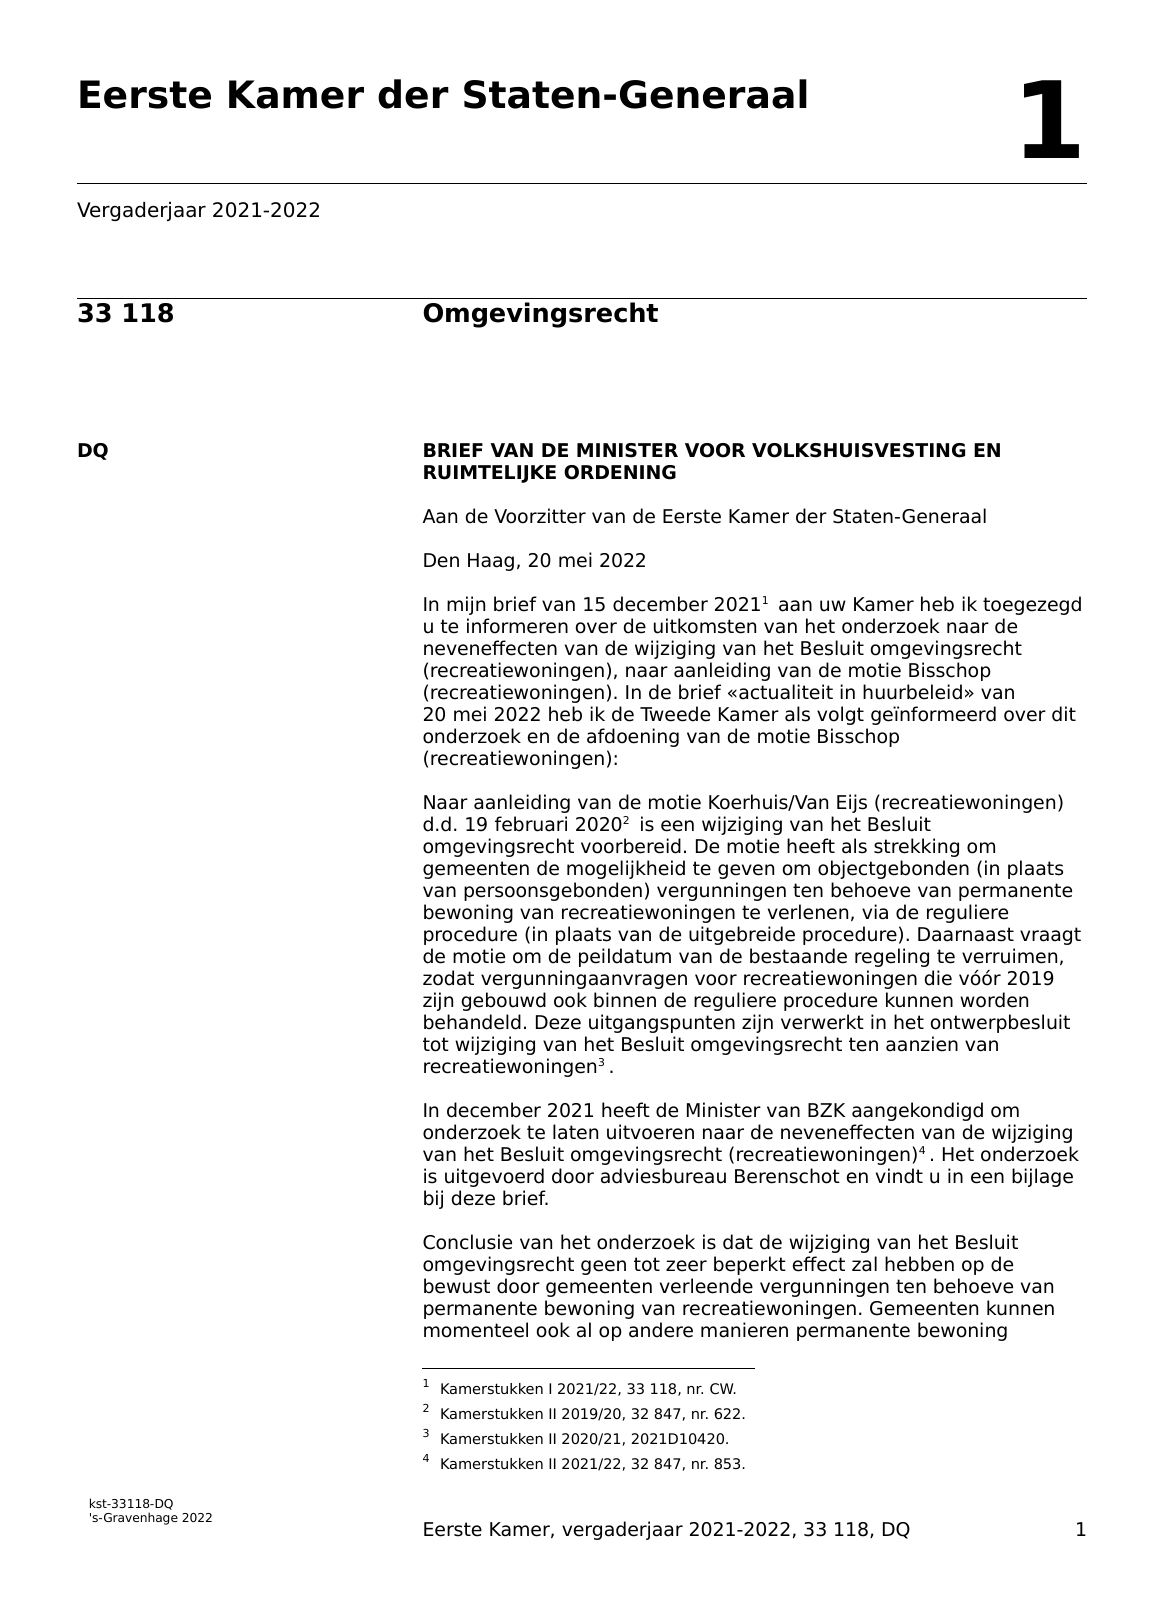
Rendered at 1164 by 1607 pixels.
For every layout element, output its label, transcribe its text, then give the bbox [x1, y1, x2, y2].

table_cell Vergaderjaar 2021-2022 [77, 184, 1087, 298]
text Den Haag, 20 mei 2022 [422, 550, 1087, 572]
text Kamerstukken II 2019/20, 32 847, nr. 622. [422, 1402, 1087, 1424]
text Kamerstukken I 2021/22, 33 118, nr. CW. [422, 1377, 1087, 1399]
table_header Eerste Kamer der Staten-Generaal [77, 59, 886, 183]
subtitle 33 118 Omgevingsrecht [77, 299, 1087, 329]
table_header 1 [886, 59, 1087, 183]
text In mijn brief van 15 december 2021 aan uw Kamer heb ik toegezegd u te informeren over de uitkomsten van het onderzoek naar de neveneffecten van de wijziging van het Besluit omgevingsrecht (recreatiewoningen), naar aanleiding van de motie Bisschop (recreatiewoningen). In de brief «actualiteit in huurbeleid» van 20 mei 2022 heb ik de Tweede Kamer als volgt geïnformeerd over dit onderzoek en de afdoening van de motie Bisschop (recreatiewoningen): [422, 594, 1087, 770]
text Kamerstukken II 2020/21, 2021D10420. [422, 1427, 1087, 1449]
text kst-33118-DQ [88, 1497, 323, 1511]
text Conclusie van het onderzoek is dat de wijziging van het Besluit omgevingsrecht geen tot zeer beperkt effect zal hebben op de bewust door gemeenten verleende vergunningen ten behoeve van permanente bewoning van recreatiewoningen. Gemeenten kunnen momenteel ook al op andere manieren permanente bewoning [422, 1232, 1087, 1342]
text Kamerstukken II 2021/22, 32 847, nr. 853. [422, 1452, 1087, 1474]
text 's-Gravenhage 2022 [88, 1511, 323, 1525]
text In december 2021 heeft de Minister van BZK aangekondigd om onderzoek te laten uitvoeren naar de neveneffecten van de wijziging van het Besluit omgevingsrecht (recreatiewoningen). Het onderzoek is uitgevoerd door adviesbureau Berenschot en vindt u in een bijlage bij deze brief. [422, 1100, 1087, 1210]
text Aan de Voorzitter van de Eerste Kamer der Staten-Generaal [422, 506, 1087, 528]
subtitle DQ BRIEF VAN DE MINISTER VOOR VOLKSHUISVESTING EN RUIMTELIJKE ORDENING [77, 440, 1087, 484]
text Naar aanleiding van de motie Koerhuis/Van Eijs (recreatiewoningen) d.d. 19 februari 2020 is een wijziging van het Besluit omgevingsrecht voorbereid. De motie heeft als strekking om gemeenten de mogelijkheid te geven om objectgebonden (in plaats van persoonsgebonden) vergunningen ten behoeve van permanente bewoning van recreatiewoningen te verlenen, via de reguliere procedure (in plaats van de uitgebreide procedure). Daarnaast vraagt de motie om de peildatum van de bestaande regeling te verruimen, zodat vergunningaanvragen voor recreatiewoningen die vóór 2019 zijn gebouwd ook binnen de reguliere procedure kunnen worden behandeld. Deze uitgangspunten zijn verwerkt in het ontwerpbesluit tot wijziging van het Besluit omgevingsrecht ten aanzien van recreatiewoningen. [422, 792, 1087, 1078]
